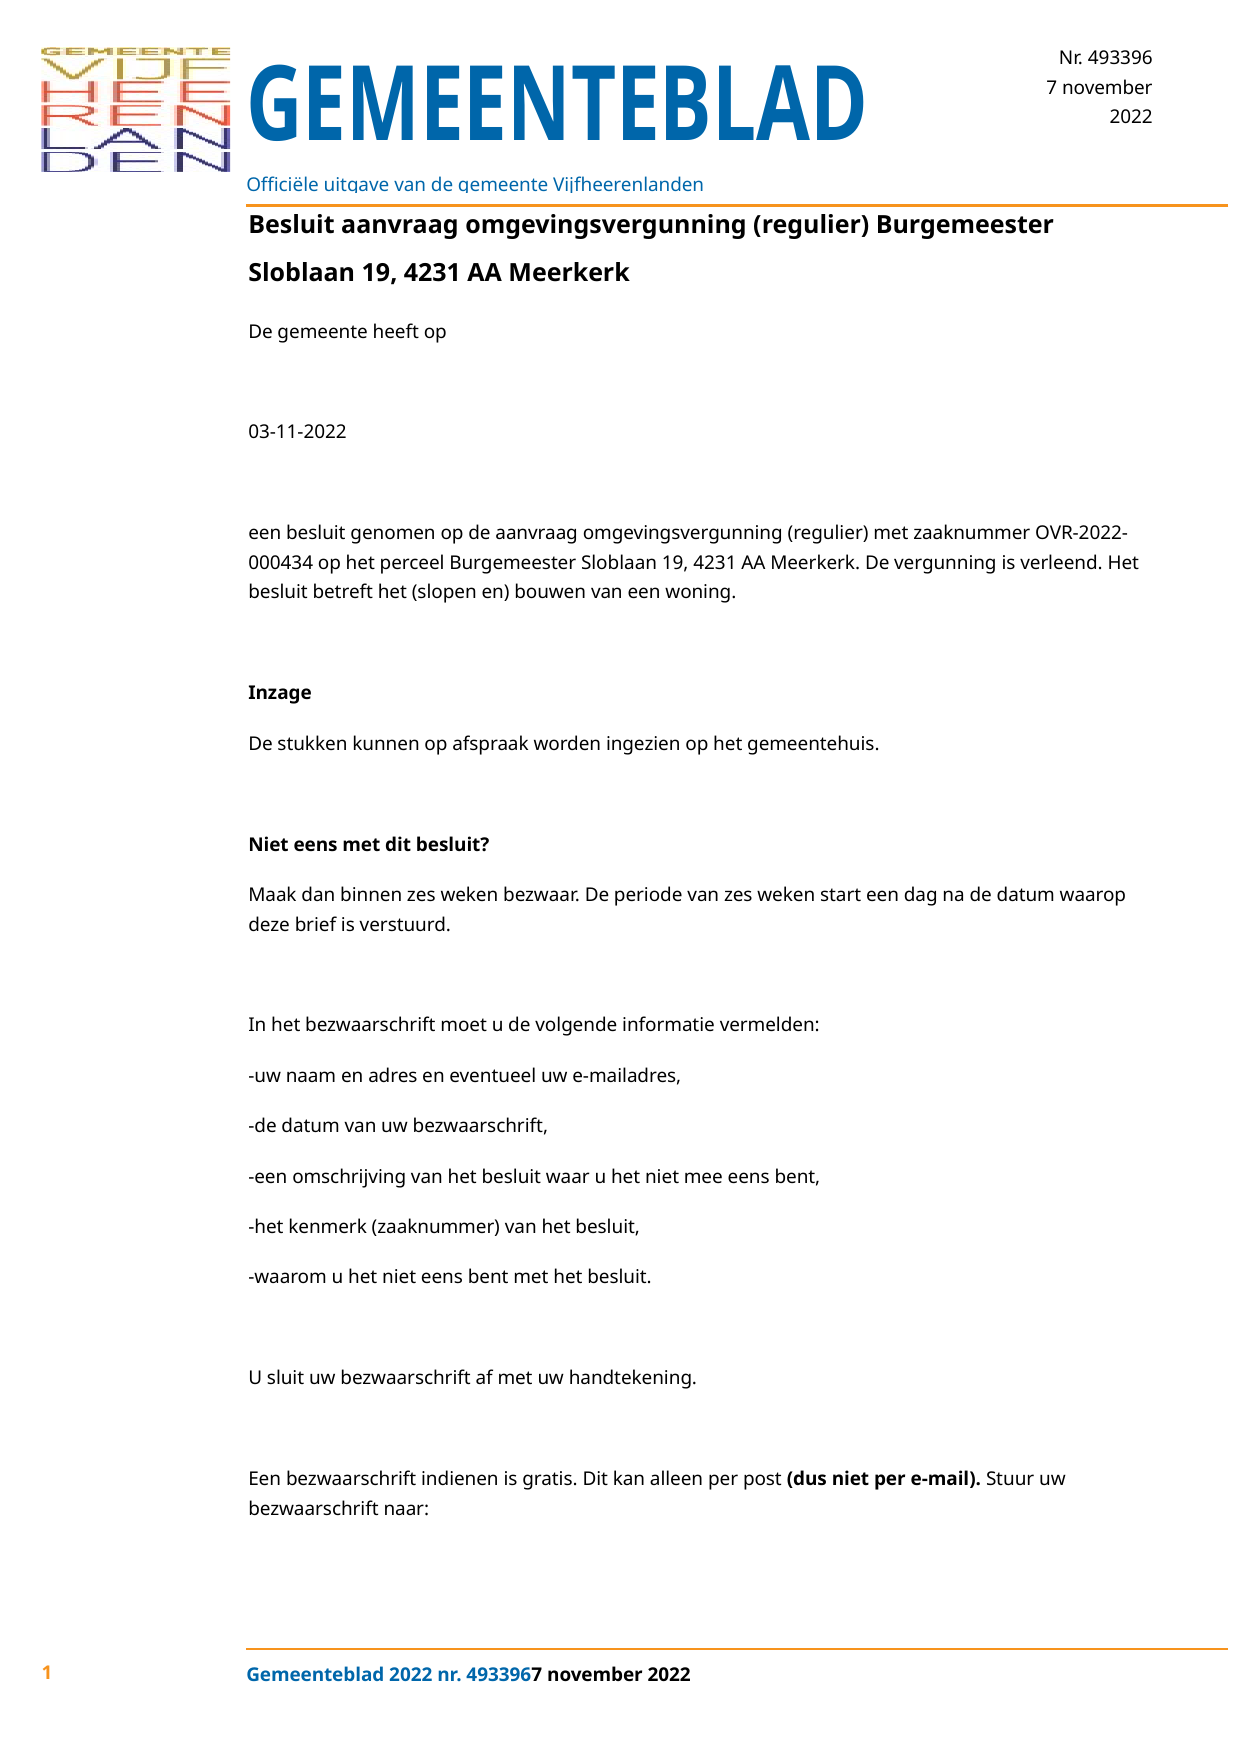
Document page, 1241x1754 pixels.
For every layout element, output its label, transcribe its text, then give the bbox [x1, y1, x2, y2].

text -de datum van uw bezwaarschrift, [248, 1112, 1152, 1138]
text De gemeente heeft op [248, 318, 1152, 344]
text De stukken kunnen op afspraak worden ingezien op het gemeentehuis. [248, 730, 1152, 756]
text Een bezwaarschrift indienen is gratis. Dit kan alleen per post (dus niet per e-mail). Stuur uw bezwaarschrift naar: [248, 1465, 1152, 1521]
text Besluit aanvraag omgevingsvergunning (regulier) Burgemeester Sloblaan 19, 4231 AA Meerkerk [248, 207, 1152, 288]
text -uw naam en adres en eventueel uw e-mailadres, [248, 1062, 1152, 1088]
text 03-11-2022 [248, 419, 1152, 444]
text -waarom u het niet eens bent met het besluit. [248, 1264, 1152, 1289]
text -het kenmerk (zaaknummer) van het besluit, [248, 1213, 1152, 1239]
text In het bezwaarschrift moet u de volgende informatie vermelden: [248, 1012, 1152, 1037]
picture [41, 47, 231, 172]
text een besluit genomen op de aanvraag omgevingsvergunning (regulier) met zaaknummer OVR-2022-000434 op het perceel Burgemeester Sloblaan 19, 4231 AA Meerkerk. De vergunning is verleend. Het besluit betreft het (slopen en) bouwen van een woning. [248, 519, 1152, 604]
text -een omschrijving van het besluit waar u het niet mee eens bent, [248, 1163, 1152, 1189]
text Maak dan binnen zes weken bezwaar. De periode van zes weken start een dag na de datum waarop deze brief is verstuurd. [248, 881, 1152, 937]
text U sluit uw bezwaarschrift af met uw handtekening. [248, 1364, 1152, 1390]
text Niet eens met dit besluit? [248, 831, 1152, 857]
text Inzage [248, 679, 1152, 705]
